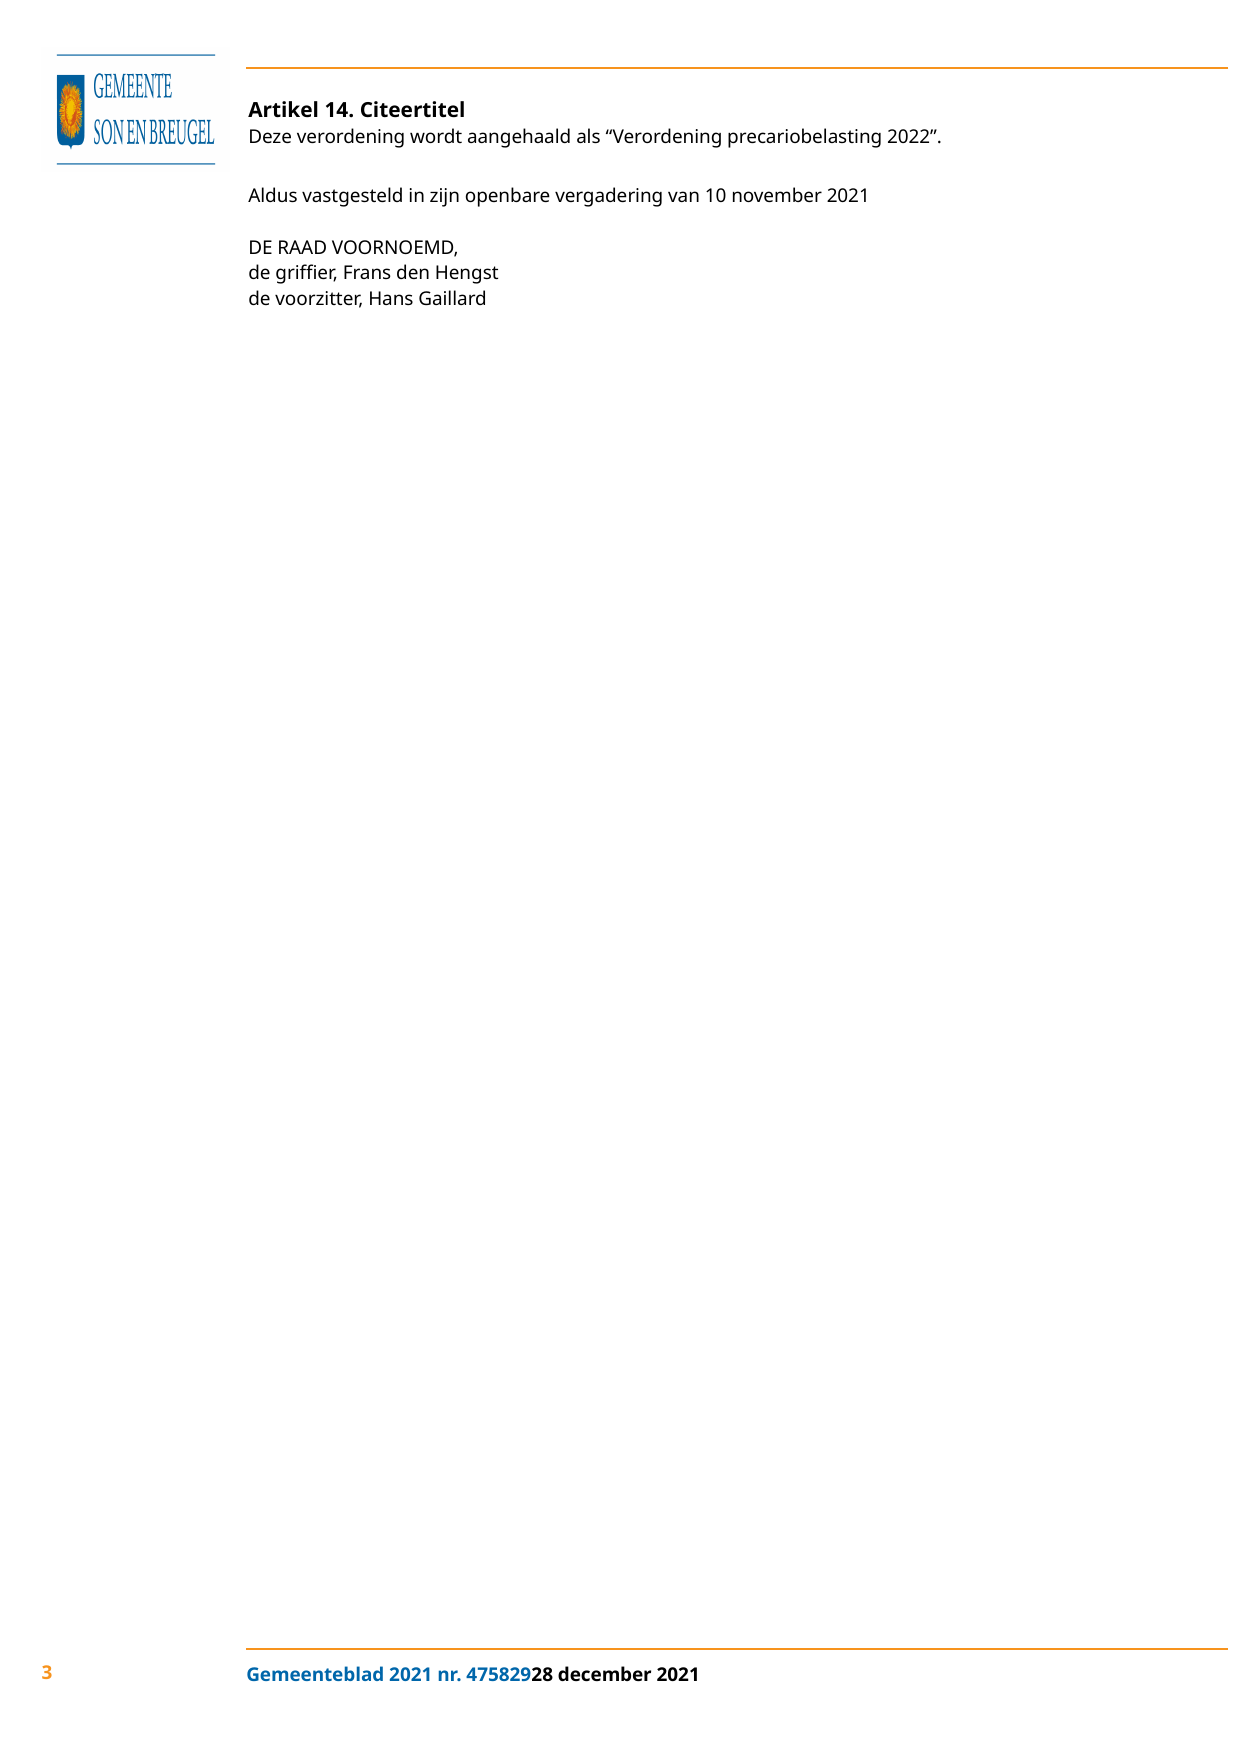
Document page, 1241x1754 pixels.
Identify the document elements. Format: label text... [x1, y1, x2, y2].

text de griffier, Frans den Hengst [248, 259, 1152, 285]
text Deze verordening wordt aangehaald als “Verordening precariobelasting 2022”. [248, 123, 1152, 149]
text Artikel 14. Citeertitel [248, 95, 1152, 123]
picture [41, 47, 231, 172]
text de voorzitter, Hans Gaillard [248, 285, 1152, 311]
text Aldus vastgesteld in zijn openbare vergadering van 10 november 2021 [248, 182, 1152, 208]
text DE RAAD VOORNOEMD, [248, 234, 1152, 259]
